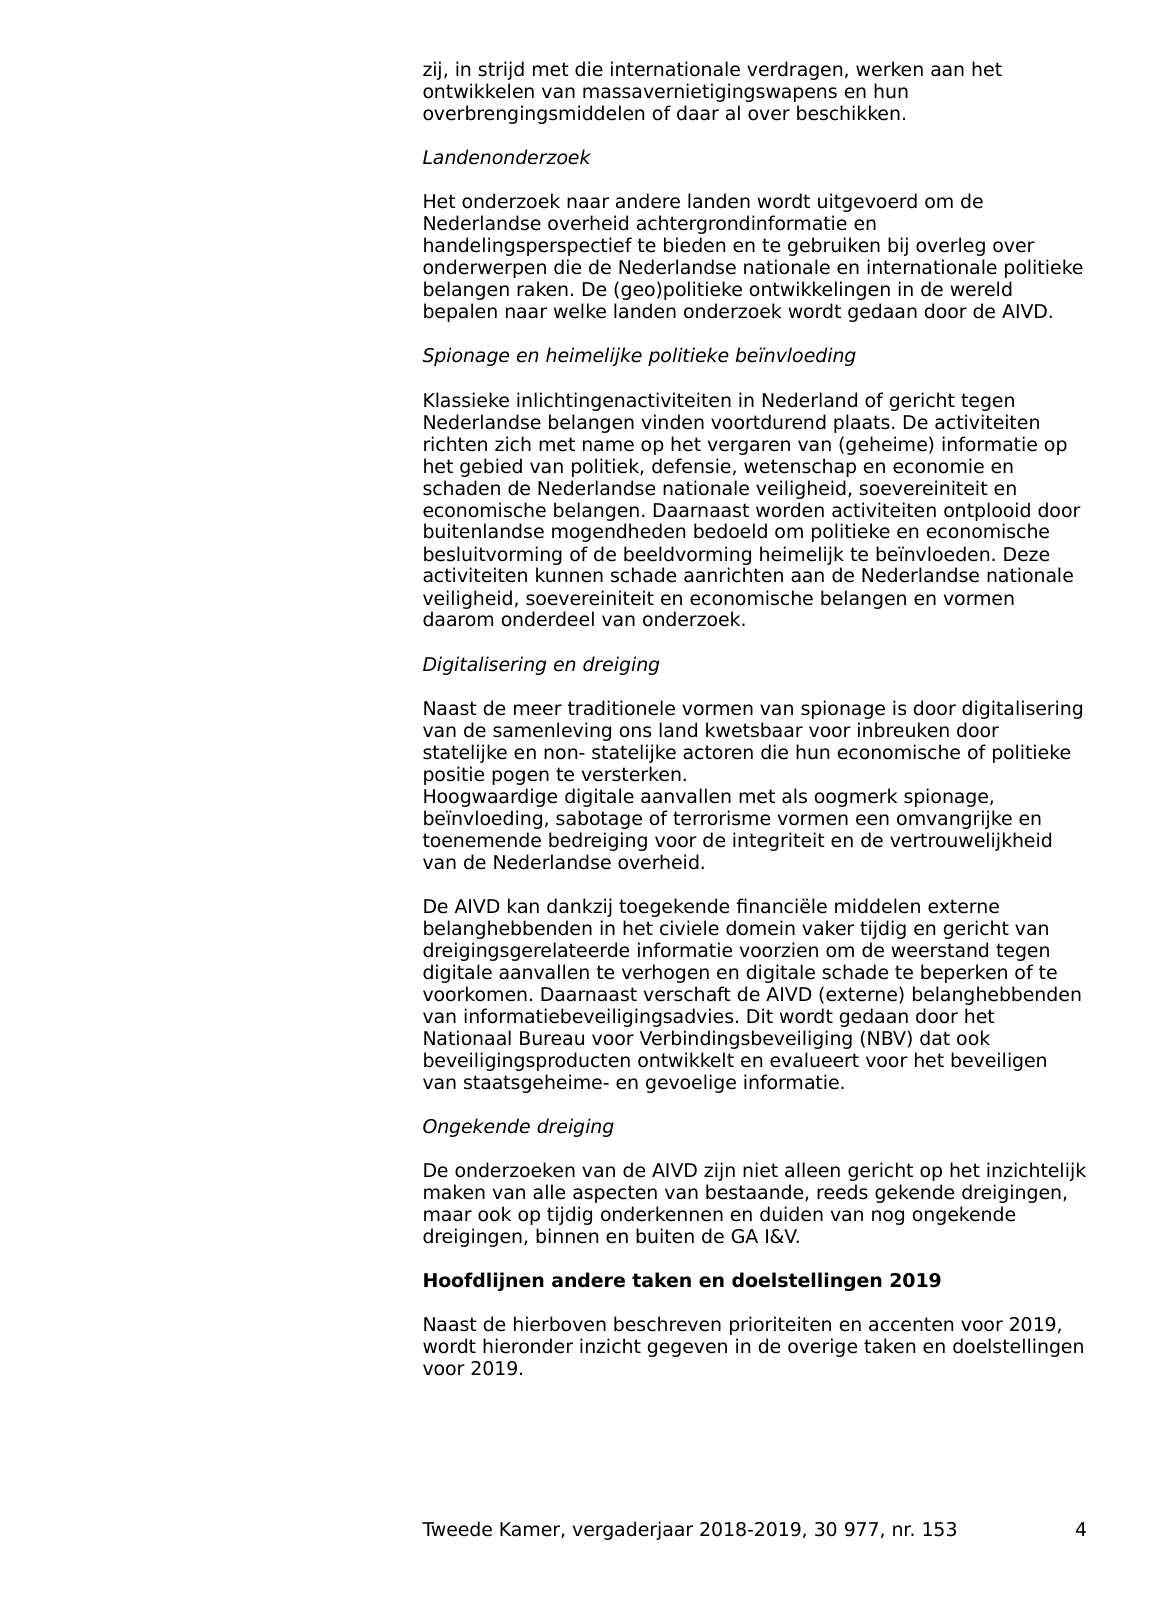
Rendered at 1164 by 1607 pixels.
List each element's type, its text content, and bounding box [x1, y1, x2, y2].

text Klassieke inlichtingenactiviteiten in Nederland of gericht tegen Nederlandse belangen vinden voortdurend plaats. De activiteiten richten zich met name op het vergaren van (geheime) informatie op het gebied van politiek, defensie, wetenschap en economie en schaden de Nederlandse nationale veiligheid, soevereiniteit en economische belangen. Daarnaast worden activiteiten ontplooid door buitenlandse mogendheden bedoeld om politieke en economische besluitvorming of de beeldvorming heimelijk te beïnvloeden. Deze activiteiten kunnen schade aanrichten aan de Nederlandse nationale veiligheid, soevereiniteit en economische belangen en vormen daarom onderdeel van onderzoek. [422, 389, 1087, 631]
subtitle Landenonderzoek [422, 147, 1087, 169]
subtitle Hoofdlijnen andere taken en doelstellingen 2019 [422, 1270, 1087, 1292]
subtitle Spionage en heimelijke politieke beïnvloeding [422, 345, 1087, 367]
text Naast de hierboven beschreven prioriteiten en accenten voor 2019, wordt hieronder inzicht gegeven in de overige taken en doelstellingen voor 2019. [422, 1314, 1087, 1380]
text Het onderzoek naar andere landen wordt uitgevoerd om de Nederlandse overheid achtergrondinformatie en handelingsperspectief te bieden en te gebruiken bij overleg over onderwerpen die de Nederlandse nationale en internationale politieke belangen raken. De (geo)politieke ontwikkelingen in de wereld bepalen naar welke landen onderzoek wordt gedaan door de AIVD. [422, 191, 1087, 323]
text zij, in strijd met die internationale verdragen, werken aan het ontwikkelen van massavernietigingswapens en hun overbrengingsmiddelen of daar al over beschikken. [422, 59, 1087, 125]
text Naast de meer traditionele vormen van spionage is door digitalisering van de samenleving ons land kwetsbaar voor inbreuken door statelijke en non- statelijke actoren die hun economische of politieke positie pogen te versterken. [422, 698, 1087, 786]
subtitle Digitalisering en dreiging [422, 653, 1087, 676]
text De onderzoeken van de AIVD zijn niet alleen gericht op het inzichtelijk maken van alle aspecten van bestaande, reeds gekende dreigingen, maar ook op tijdig onderkennen en duiden van nog ongekende dreigingen, binnen en buiten de GA I&V. [422, 1160, 1087, 1248]
text De AIVD kan dankzij toegekende financiële middelen externe belanghebbenden in het civiele domein vaker tijdig en gericht van dreigingsgerelateerde informatie voorzien om de weerstand tegen digitale aanvallen te verhogen en digitale schade te beperken of te voorkomen. Daarnaast verschaft de AIVD (externe) belanghebbenden van informatiebeveiligingsadvies. Dit wordt gedaan door het Nationaal Bureau voor Verbindingsbeveiliging (NBV) dat ook beveiligingsproducten ontwikkelt en evalueert voor het beveiligen van staatsgeheime- en gevoelige informatie. [422, 896, 1087, 1093]
subtitle Ongekende dreiging [422, 1116, 1087, 1138]
text Hoogwaardige digitale aanvallen met als oogmerk spionage, beïnvloeding, sabotage of terrorisme vormen een omvangrijke en toenemende bedreiging voor de integriteit en de vertrouwelijkheid van de Nederlandse overheid. [422, 786, 1087, 873]
